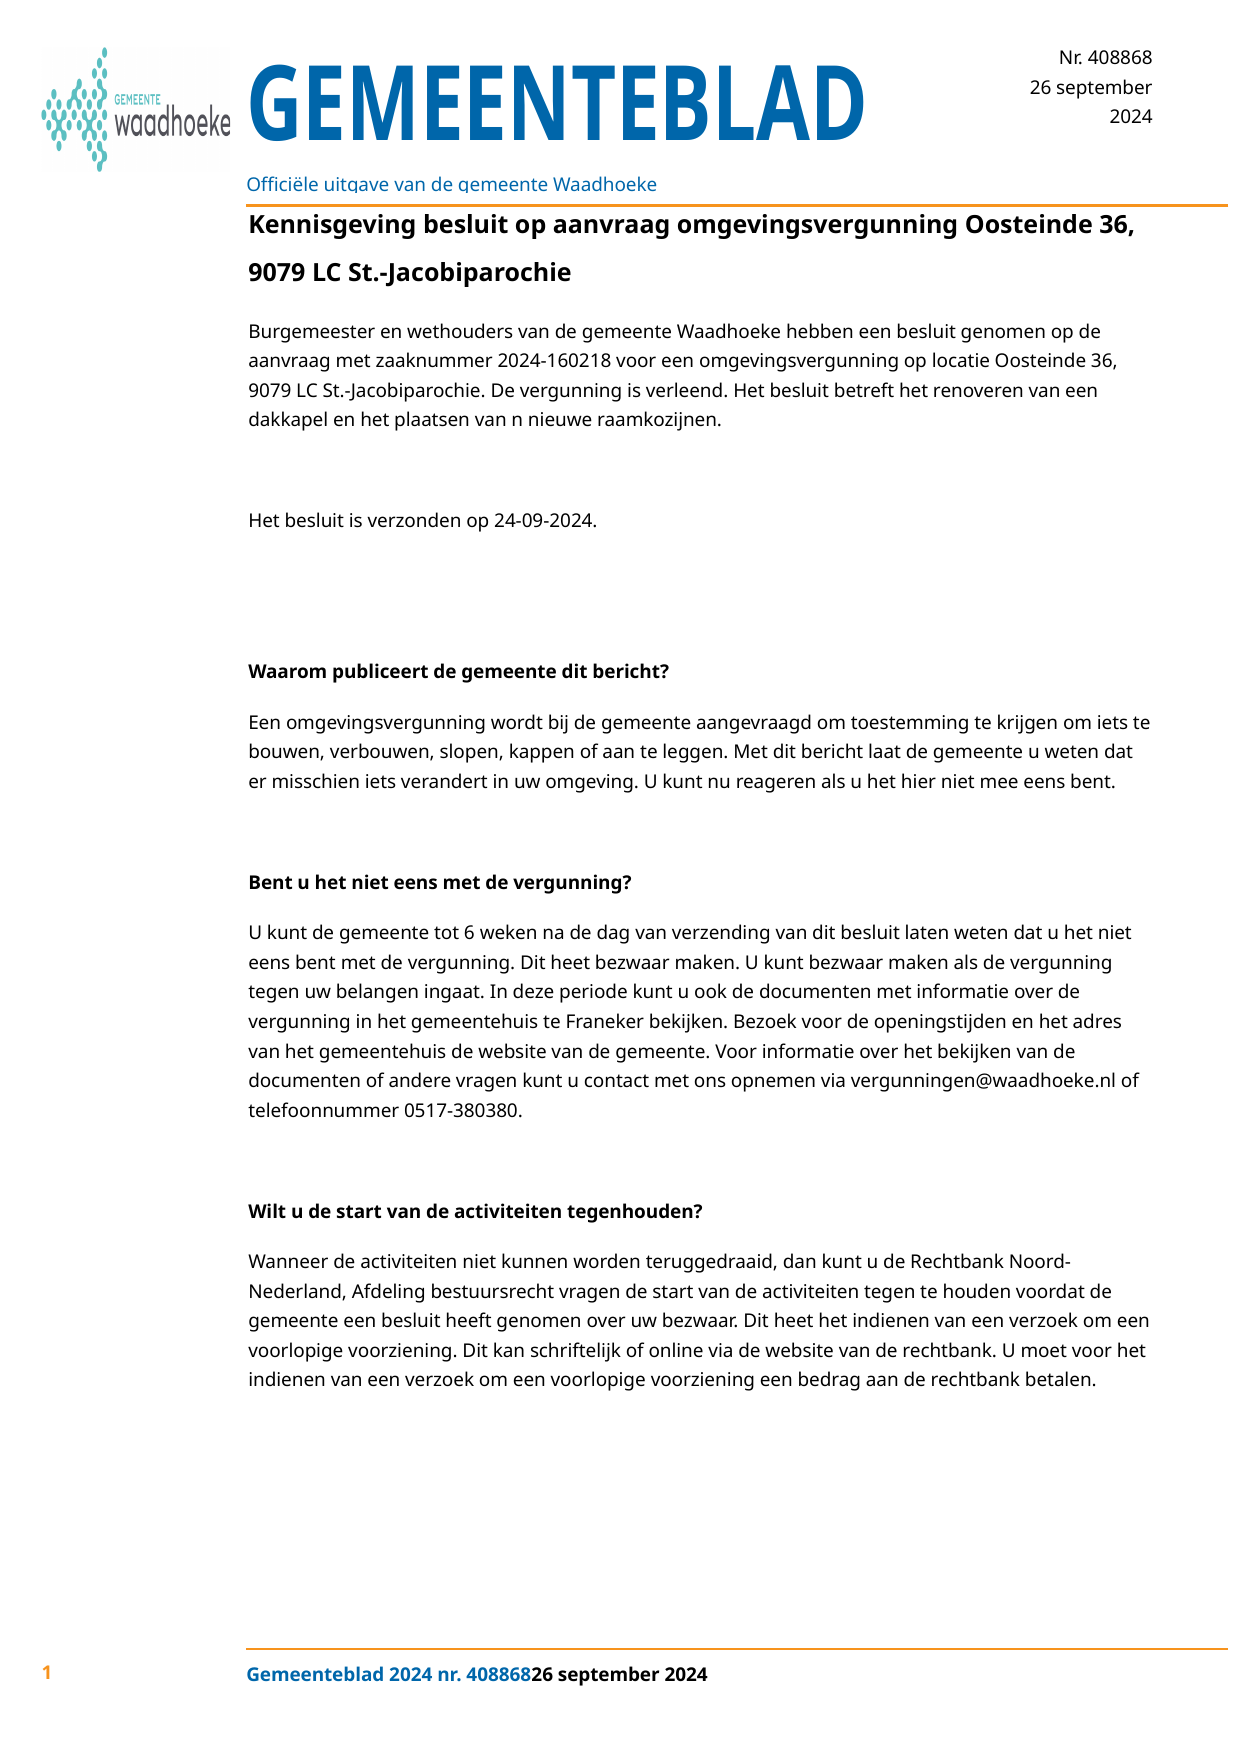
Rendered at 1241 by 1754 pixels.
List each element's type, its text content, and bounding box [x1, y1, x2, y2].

text Een omgevingsvergunning wordt bij de gemeente aangevraagd om toestemming te krijgen om iets te bouwen, verbouwen, slopen, kappen of aan te leggen. Met dit bericht laat de gemeente u weten dat er misschien iets verandert in uw omgeving. U kunt nu reageren als u het hier niet mee eens bent. [248, 709, 1152, 794]
text Bent u het niet eens met de vergunning? [248, 869, 1152, 895]
text Kennisgeving besluit op aanvraag omgevingsvergunning Oosteinde 36, 9079 LC St.-Jacobiparochie [248, 207, 1152, 288]
text U kunt de gemeente tot 6 weken na de dag van verzending van dit besluit laten weten dat u het niet eens bent met de vergunning. Dit heet bezwaar maken. U kunt bezwaar maken als de vergunning tegen uw belangen ingaat. In deze periode kunt u ook de documenten met informatie over de vergunning in het gemeentehuis te Franeker bekijken. Bezoek voor de openingstijden en het adres van het gemeentehuis de website van de gemeente. Voor informatie over het bekijken van de documenten of andere vragen kunt u contact met ons opnemen via vergunningen@waadhoeke.nl of telefoonnummer 0517-380380. [248, 919, 1152, 1123]
text Wilt u de start van de activiteiten tegenhouden? [248, 1198, 1152, 1224]
picture [41, 47, 231, 172]
text Het besluit is verzonden op 24-09-2024. [248, 507, 1152, 533]
text Burgemeester en wethouders van de gemeente Waadhoeke hebben een besluit genomen op de aanvraag met zaaknummer 2024-160218 voor een omgevingsvergunning op locatie Oosteinde 36, 9079 LC St.-Jacobiparochie. De vergunning is verleend. Het besluit betreft het renoveren van een dakkapel en het plaatsen van n nieuwe raamkozijnen. [248, 318, 1152, 432]
text Waarom publiceert de gemeente dit bericht? [248, 659, 1152, 684]
text Wanneer de activiteiten niet kunnen worden teruggedraaid, dan kunt u de Rechtbank Noord-Nederland, Afdeling bestuursrecht vragen de start van de activiteiten tegen te houden voordat de gemeente een besluit heeft genomen over uw bezwaar. Dit heet het indienen van een verzoek om een voorlopige voorziening. Dit kan schriftelijk of online via de website van de rechtbank. U moet voor het indienen van een verzoek om een voorlopige voorziening een bedrag aan de rechtbank betalen. [248, 1248, 1152, 1392]
